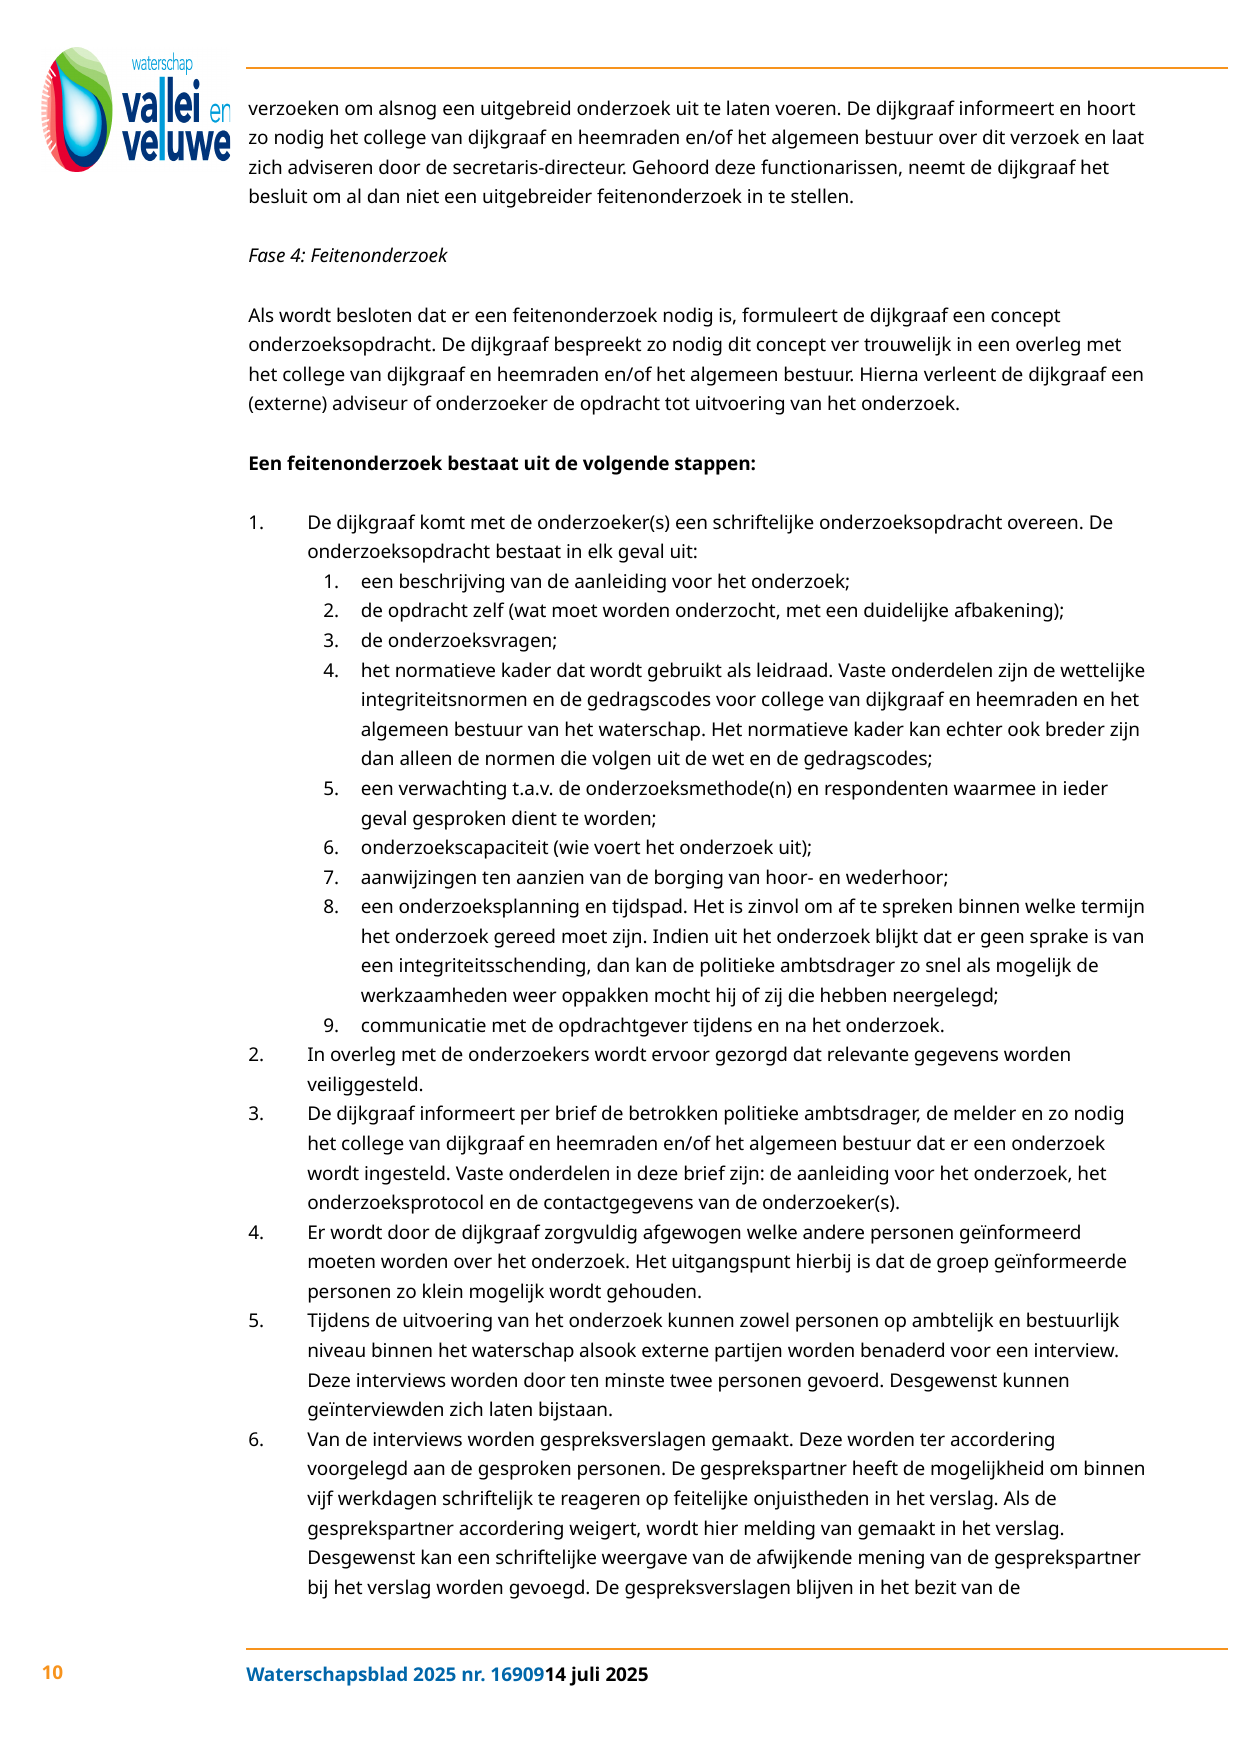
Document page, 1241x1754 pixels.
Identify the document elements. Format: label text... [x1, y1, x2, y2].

list het normatieve kader dat wordt gebruikt als leidraad. Vaste onderdelen zijn de wettelijke integriteitsnormen en de gedragscodes voor college van dijkgraaf en heemraden en het algemeen bestuur van het waterschap. Het normatieve kader kan echter ook breder zijn dan alleen de normen die volgen uit de wet en de gedragscodes; [323, 657, 1152, 771]
list de opdracht zelf (wat moet worden onderzocht, met een duidelijke afbakening); [323, 598, 1152, 623]
picture [41, 47, 231, 172]
list communicatie met de opdrachtgever tijdens en na het onderzoek. [323, 1012, 1152, 1038]
text verzoeken om alsnog een uitgebreid onderzoek uit te laten voeren. De dijkgraaf informeert en hoort zo nodig het college van dijkgraaf en heemraden en/of het algemeen bestuur over dit verzoek en laat zich adviseren door de secretaris-directeur. Gehoord deze functionarissen, neemt de dijkgraaf het besluit om al dan niet een uitgebreider feitenonderzoek in te stellen. [248, 95, 1152, 209]
list een beschrijving van de aanleiding voor het onderzoek; [323, 568, 1152, 594]
text Als wordt besloten dat er een feitenonderzoek nodig is, formuleert de dijkgraaf een concept onderzoeksopdracht. De dijkgraaf bespreekt zo nodig dit concept ver trouwelijk in een overleg met het college van dijkgraaf en heemraden en/of het algemeen bestuur. Hierna verleent de dijkgraaf een (externe) adviseur of onderzoeker de opdracht tot uitvoering van het onderzoek. [248, 302, 1152, 416]
list De dijkgraaf informeert per brief de betrokken politieke ambtsdrager, de melder en zo nodig het college van dijkgraaf en heemraden en/of het algemeen bestuur dat er een onderzoek wordt ingesteld. Vaste onderdelen in deze brief zijn: de aanleiding voor het onderzoek, het onderzoeksprotocol en de contactgegevens van de onderzoeker(s). [248, 1101, 1152, 1215]
list De dijkgraaf komt met de onderzoeker(s) een schriftelijke onderzoeksopdracht overeen. De onderzoeksopdracht bestaat in elk geval uit: [248, 509, 1152, 564]
text Een feitenonderzoek bestaat uit de volgende stappen: [248, 450, 1152, 476]
list In overleg met de onderzoekers wordt ervoor gezorgd dat relevante gegevens worden veiliggesteld. [248, 1041, 1152, 1097]
text Fase 4: Feitenonderzoek [248, 243, 1152, 268]
list een verwachting t.a.v. de onderzoeksmethode(n) en respondenten waarmee in ieder geval gesproken dient te worden; [323, 775, 1152, 831]
list Van de interviews worden gespreksverslagen gemaakt. Deze worden ter accordering voorgelegd aan de gesproken personen. De gesprekspartner heeft de mogelijkheid om binnen vijf werkdagen schriftelijk te reageren op feitelijke onjuistheden in het verslag. Als de gesprekspartner accordering weigert, wordt hier melding van gemaakt in het verslag. Desgewenst kan een schriftelijke weergave van de afwijkende mening van de gesprekspartner bij het verslag worden gevoegd. De gespreksverslagen blijven in het bezit van de [248, 1426, 1152, 1600]
list aanwijzingen ten aanzien van de borging van hoor- en wederhoor; [323, 864, 1152, 890]
list een onderzoeksplanning en tijdspad. Het is zinvol om af te spreken binnen welke termijn het onderzoek gereed moet zijn. Indien uit het onderzoek blijkt dat er geen sprake is van een integriteitsschending, dan kan de politieke ambtsdrager zo snel als mogelijk de werkzaamheden weer oppakken mocht hij of zij die hebben neergelegd; [323, 893, 1152, 1008]
list Tijdens de uitvoering van het onderzoek kunnen zowel personen op ambtelijk en bestuurlijk niveau binnen het waterschap alsook externe partijen worden benaderd voor een interview. Deze interviews worden door ten minste twee personen gevoerd. Desgewenst kunnen geïnterviewden zich laten bijstaan. [248, 1308, 1152, 1422]
list de onderzoeksvragen; [323, 627, 1152, 653]
list Er wordt door de dijkgraaf zorgvuldig afgewogen welke andere personen geïnformeerd moeten worden over het onderzoek. Het uitgangspunt hierbij is dat de groep geïnformeerde personen zo klein mogelijk wordt gehouden. [248, 1219, 1152, 1304]
list onderzoekscapaciteit (wie voert het onderzoek uit); [323, 834, 1152, 860]
